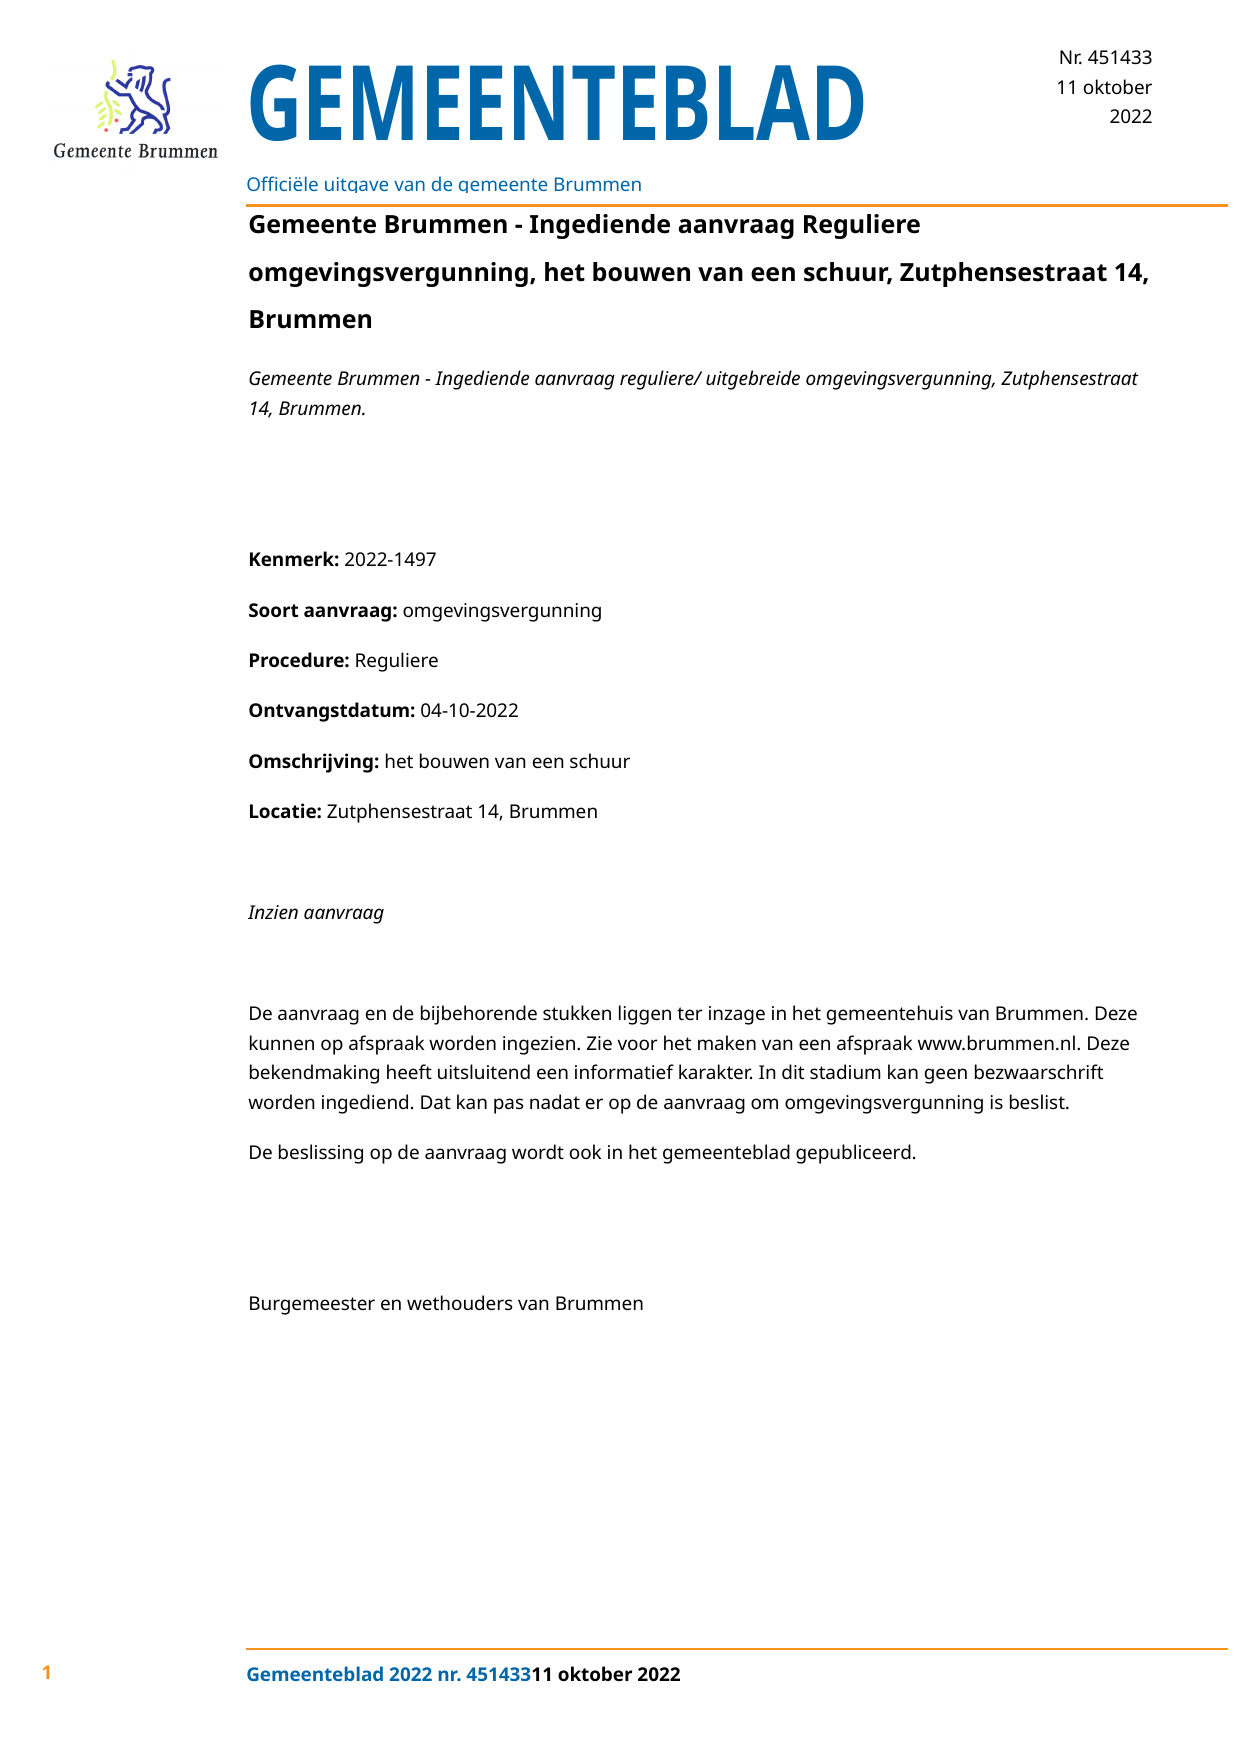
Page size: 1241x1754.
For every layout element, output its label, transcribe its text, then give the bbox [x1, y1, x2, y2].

text Gemeente Brummen - Ingediende aanvraag Reguliere omgevingsvergunning, het bouwen van een schuur, Zutphensestraat 14, Brummen [248, 207, 1152, 336]
text De aanvraag en de bijbehorende stukken liggen ter inzage in het gemeentehuis van Brummen. Deze kunnen op afspraak worden ingezien. Zie voor het maken van een afspraak www.brummen.nl. Deze bekendmaking heeft uitsluitend een informatief karakter. In dit stadium kan geen bezwaarschrift worden ingediend. Dat kan pas nadat er op de aanvraag om omgevingsvergunning is beslist. [248, 1000, 1152, 1114]
text Omschrijving: het bouwen van een schuur [248, 748, 1152, 774]
text Kenmerk: 2022-1497 [248, 546, 1152, 572]
text Gemeente Brummen - Ingediende aanvraag reguliere/ uitgebreide omgevingsvergunning, Zutphensestraat 14, Brummen. [248, 366, 1152, 421]
text Inzien aanvraag [248, 899, 1152, 925]
text Burgemeester en wethouders van Brummen [248, 1291, 1152, 1316]
picture [41, 47, 231, 172]
text Procedure: Reguliere [248, 647, 1152, 673]
text Locatie: Zutphensestraat 14, Brummen [248, 798, 1152, 824]
text De beslissing op de aanvraag wordt ook in het gemeenteblad gepubliceerd. [248, 1139, 1152, 1165]
text Ontvangstdatum: 04-10-2022 [248, 698, 1152, 723]
text Soort aanvraag: omgevingsvergunning [248, 597, 1152, 622]
